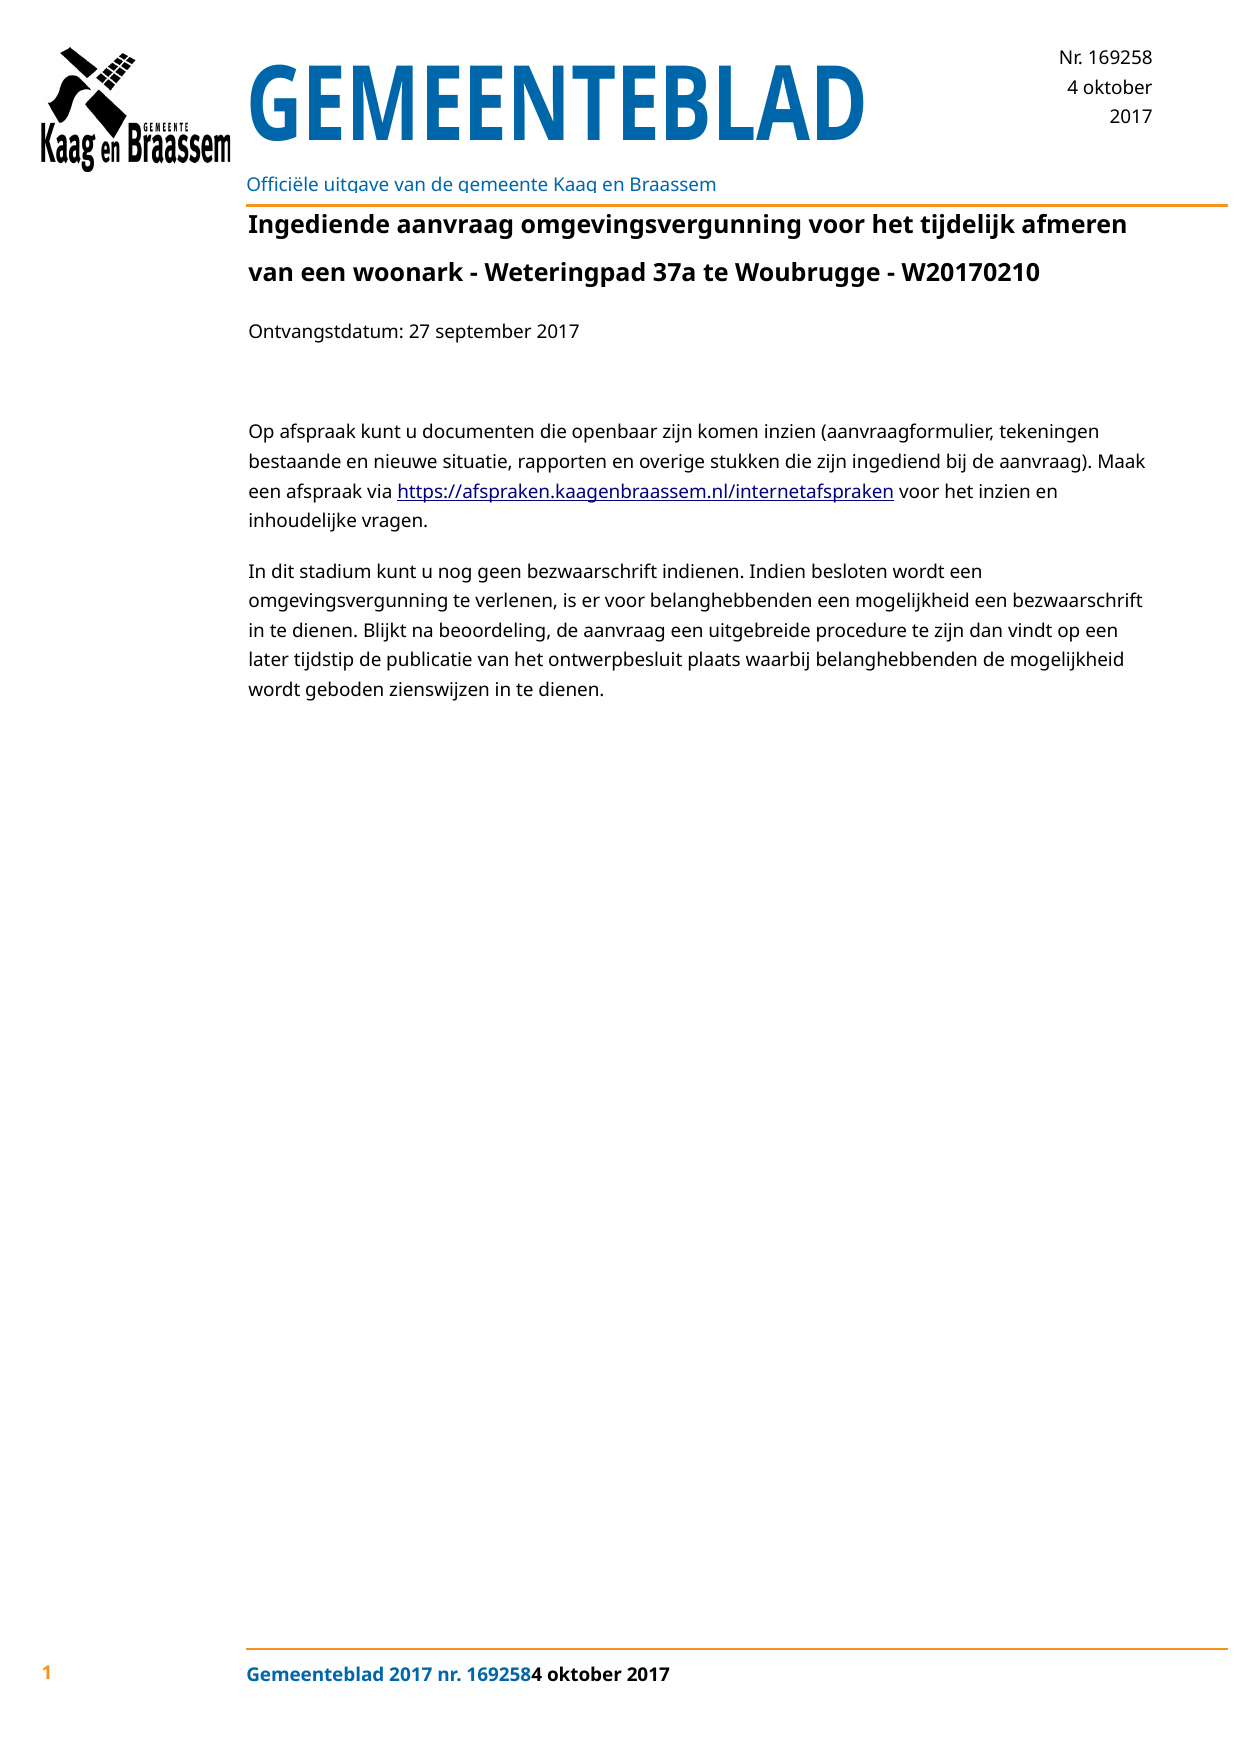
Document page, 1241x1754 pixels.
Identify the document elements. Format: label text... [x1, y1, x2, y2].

picture [41, 47, 231, 172]
text Op afspraak kunt u documenten die openbaar zijn komen inzien (aanvraagformulier, tekeningen bestaande en nieuwe situatie, rapporten en overige stukken die zijn ingediend bij de aanvraag). Maak een afspraak via https://afspraken.kaagenbraassem.nl/internetafspraken voor het inzien en inhoudelijke vragen. [248, 419, 1152, 533]
text In dit stadium kunt u nog geen bezwaarschrift indienen. Indien besloten wordt een omgevingsvergunning te verlenen, is er voor belanghebbenden een mogelijkheid een bezwaarschrift in te dienen. Blijkt na beoordeling, de aanvraag een uitgebreide procedure te zijn dan vindt op een later tijdstip de publicatie van het ontwerpbesluit plaats waarbij belanghebbenden de mogelijkheid wordt geboden zienswijzen in te dienen. [248, 558, 1152, 702]
text Ingediende aanvraag omgevingsvergunning voor het tijdelijk afmeren van een woonark - Weteringpad 37a te Woubrugge - W20170210 [248, 207, 1152, 288]
text Ontvangstdatum: 27 september 2017 [248, 318, 1152, 344]
